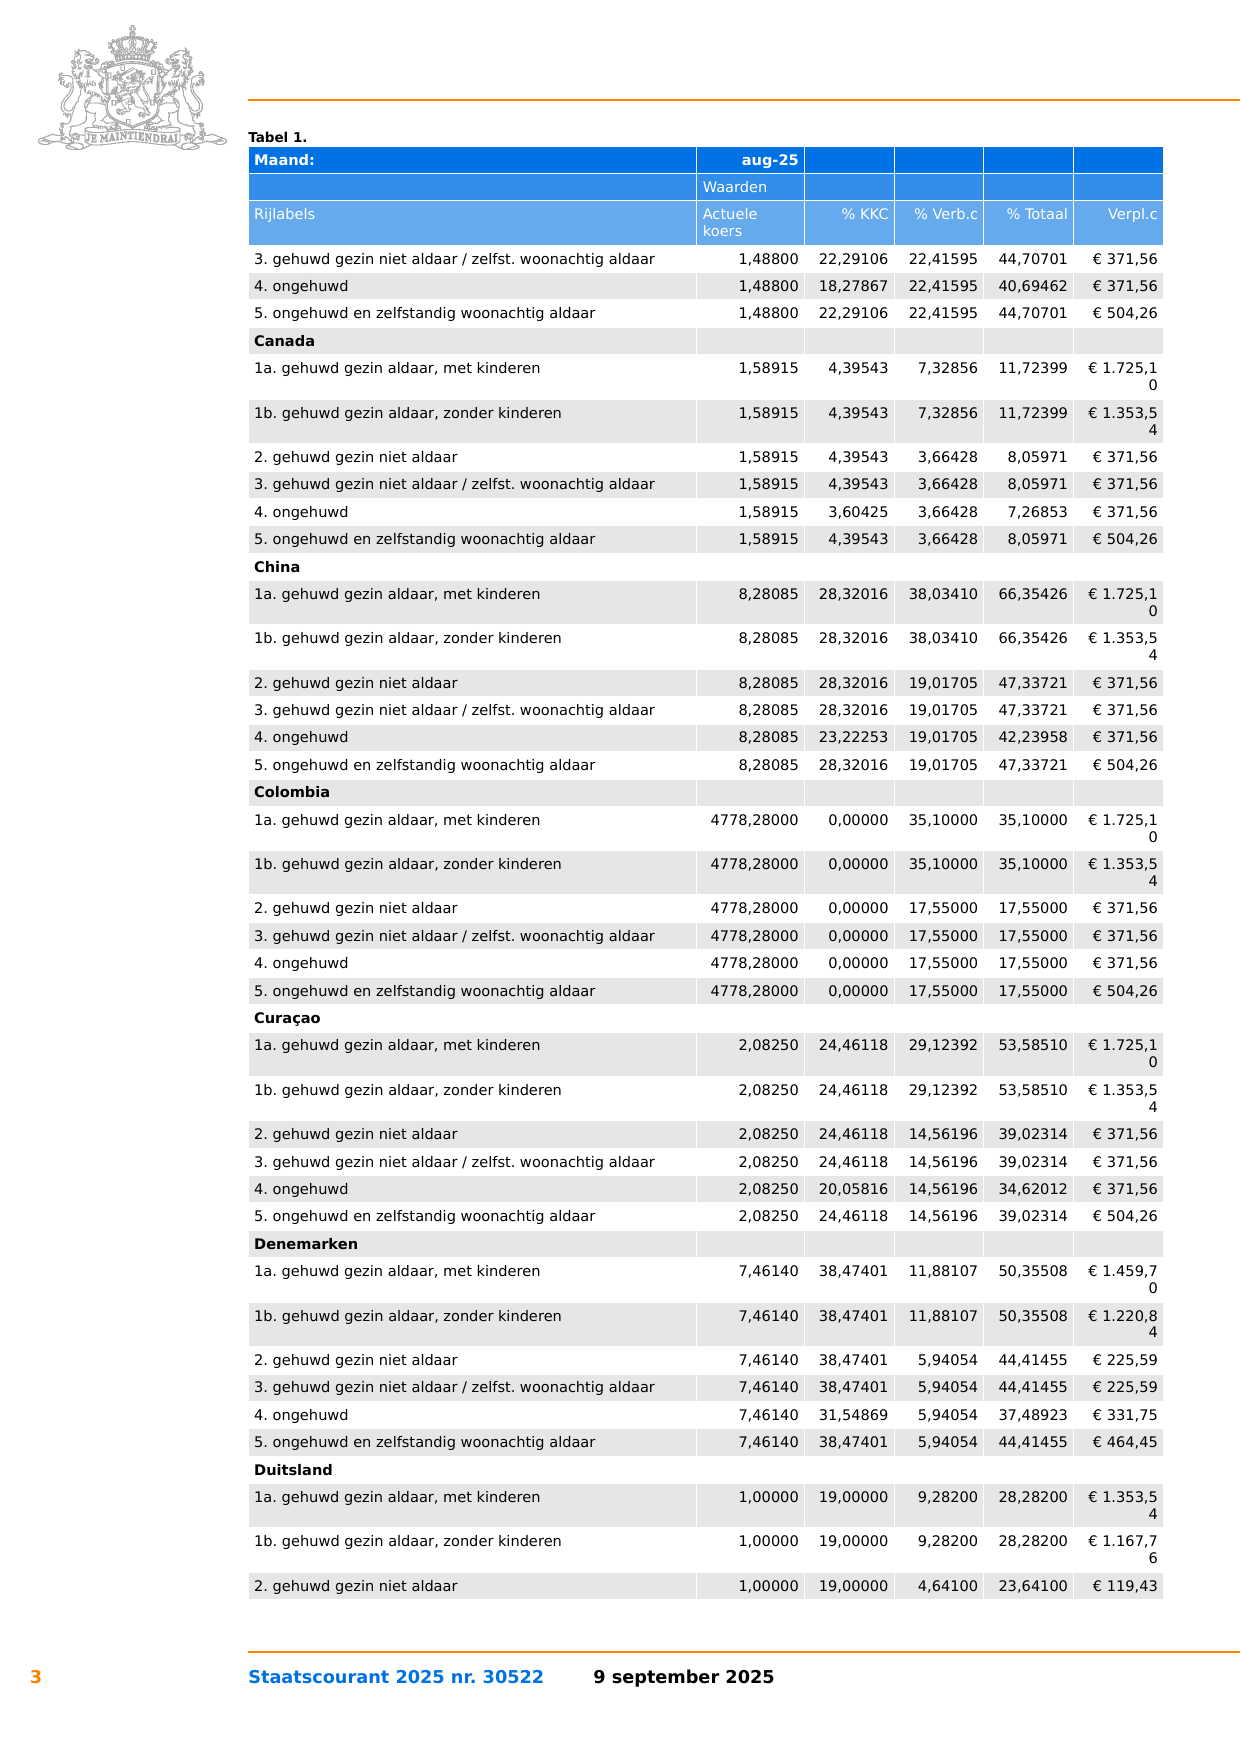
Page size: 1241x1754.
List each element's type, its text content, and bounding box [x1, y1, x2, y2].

table_cell [805, 328, 894, 354]
table_cell 2,08250 [697, 1176, 804, 1202]
table_cell € 225,59 [1074, 1375, 1163, 1401]
table_cell 1a. gehuwd gezin aldaar, met kinderen [249, 1033, 696, 1076]
table_cell [805, 554, 894, 580]
table_cell 28,28200 [984, 1484, 1073, 1527]
table_cell € 1.353,54 [1074, 1484, 1163, 1527]
table_cell 4,39543 [805, 355, 894, 399]
table_cell [984, 174, 1073, 200]
table_cell [1074, 780, 1163, 806]
table_cell % KKC [805, 201, 894, 245]
table_cell € 504,26 [1074, 752, 1163, 778]
table_cell € 1.167,76 [1074, 1529, 1163, 1572]
table_cell 50,35508 [984, 1303, 1073, 1346]
table_cell 38,47401 [805, 1347, 894, 1373]
table_cell [1074, 147, 1163, 173]
table_cell 22,41595 [895, 301, 983, 327]
table_cell [805, 780, 894, 806]
table_cell 38,47401 [805, 1375, 894, 1401]
table_cell 2,08250 [697, 1149, 804, 1175]
table_cell € 371,56 [1074, 1176, 1163, 1202]
table_cell aug-25 [697, 147, 804, 173]
table_cell 7,46140 [697, 1258, 804, 1302]
table_cell 47,33721 [984, 752, 1073, 778]
table_cell [895, 554, 983, 580]
table_cell 0,00000 [805, 923, 894, 949]
table_cell € 1.725,10 [1074, 581, 1163, 624]
table_cell € 1.459,70 [1074, 1258, 1163, 1302]
table_cell 0,00000 [805, 807, 894, 850]
table_cell 1a. gehuwd gezin aldaar, met kinderen [249, 581, 696, 624]
table_cell 17,55000 [984, 923, 1073, 949]
table_cell 3. gehuwd gezin niet aldaar / zelfst. woonachtig aldaar [249, 472, 696, 498]
table_cell € 371,56 [1074, 950, 1163, 977]
table_cell [984, 1457, 1073, 1483]
table_cell € 1.353,54 [1074, 851, 1163, 894]
table_cell [895, 147, 983, 173]
table_cell 4778,28000 [697, 851, 804, 894]
table_cell [805, 147, 894, 173]
table_cell 24,46118 [805, 1121, 894, 1148]
table_cell [805, 1231, 894, 1257]
table_cell € 1.220,84 [1074, 1303, 1163, 1346]
table_cell [984, 328, 1073, 354]
table_cell Waarden [697, 174, 804, 200]
table_cell 5. ongehuwd en zelfstandig woonachtig aldaar [249, 526, 696, 553]
table_cell Curaçao [249, 1005, 696, 1032]
table_cell 5,94054 [895, 1429, 983, 1456]
table_cell 1b. gehuwd gezin aldaar, zonder kinderen [249, 1529, 696, 1572]
table_cell 17,55000 [895, 923, 983, 949]
table_cell € 1.353,54 [1074, 626, 1163, 669]
table_cell 8,28085 [697, 697, 804, 724]
table_cell 14,56196 [895, 1121, 983, 1148]
table_cell 4778,28000 [697, 807, 804, 850]
table_cell 19,01705 [895, 697, 983, 724]
table_cell 9,28200 [895, 1484, 983, 1527]
table_cell [697, 1231, 804, 1257]
table_cell [1074, 1457, 1163, 1483]
table_cell 5. ongehuwd en zelfstandig woonachtig aldaar [249, 752, 696, 778]
table_cell 2. gehuwd gezin niet aldaar [249, 670, 696, 696]
table_cell € 504,26 [1074, 978, 1163, 1004]
table_cell [249, 174, 696, 200]
table_cell € 371,56 [1074, 246, 1163, 272]
table_cell 5,94054 [895, 1402, 983, 1428]
table_cell € 371,56 [1074, 725, 1163, 751]
table_cell 28,32016 [805, 670, 894, 696]
table_cell 8,28085 [697, 626, 804, 669]
table_cell [1074, 174, 1163, 200]
table_cell 1b. gehuwd gezin aldaar, zonder kinderen [249, 1303, 696, 1346]
table_cell 4778,28000 [697, 923, 804, 949]
table_cell Denemarken [249, 1231, 696, 1257]
table_cell 17,55000 [984, 950, 1073, 977]
table_cell 19,00000 [805, 1573, 894, 1599]
table_cell % Verb.c [895, 201, 983, 245]
table_cell € 504,26 [1074, 1204, 1163, 1230]
table_cell 7,46140 [697, 1347, 804, 1373]
table_cell 1b. gehuwd gezin aldaar, zonder kinderen [249, 626, 696, 669]
table_cell € 371,56 [1074, 670, 1163, 696]
table_cell 22,41595 [895, 246, 983, 272]
picture [38, 25, 227, 150]
table_cell 5. ongehuwd en zelfstandig woonachtig aldaar [249, 978, 696, 1004]
table_cell [697, 1005, 804, 1032]
table_cell 2,08250 [697, 1121, 804, 1148]
table_cell [1074, 328, 1163, 354]
table_cell 1,00000 [697, 1529, 804, 1572]
table_cell 17,55000 [984, 896, 1073, 922]
table_cell 8,28085 [697, 670, 804, 696]
table_cell 7,32856 [895, 355, 983, 399]
table_cell € 371,56 [1074, 273, 1163, 299]
table_cell 4. ongehuwd [249, 499, 696, 525]
table_cell 1,58915 [697, 499, 804, 525]
table_cell 3. gehuwd gezin niet aldaar / zelfst. woonachtig aldaar [249, 697, 696, 724]
table_cell 7,32856 [895, 400, 983, 443]
table_cell 28,32016 [805, 752, 894, 778]
table_cell [805, 1005, 894, 1032]
table_cell 4778,28000 [697, 896, 804, 922]
table_cell 3. gehuwd gezin niet aldaar / zelfst. woonachtig aldaar [249, 1375, 696, 1401]
table_cell Colombia [249, 780, 696, 806]
table_cell 66,35426 [984, 626, 1073, 669]
table_cell 35,10000 [984, 851, 1073, 894]
table_cell 17,55000 [895, 978, 983, 1004]
table_cell 23,22253 [805, 725, 894, 751]
table_cell [984, 1231, 1073, 1257]
table_cell 0,00000 [805, 978, 894, 1004]
table_cell 22,41595 [895, 273, 983, 299]
table_cell 23,64100 [984, 1573, 1073, 1599]
table_cell 1,58915 [697, 400, 804, 443]
table_cell € 371,56 [1074, 896, 1163, 922]
table_cell 11,72399 [984, 400, 1073, 443]
table_cell 1,58915 [697, 472, 804, 498]
table_cell 53,58510 [984, 1077, 1073, 1120]
table_cell 3. gehuwd gezin niet aldaar / zelfst. woonachtig aldaar [249, 246, 696, 272]
table_cell [895, 1231, 983, 1257]
table_cell 3,60425 [805, 499, 894, 525]
table_cell 2,08250 [697, 1077, 804, 1120]
table_cell € 1.725,10 [1074, 807, 1163, 850]
table_cell 4,39543 [805, 526, 894, 553]
table_cell 7,46140 [697, 1375, 804, 1401]
table_cell 1b. gehuwd gezin aldaar, zonder kinderen [249, 400, 696, 443]
table_cell 4,39543 [805, 400, 894, 443]
table_cell 14,56196 [895, 1149, 983, 1175]
table_cell 44,70701 [984, 301, 1073, 327]
table_cell 1a. gehuwd gezin aldaar, met kinderen [249, 355, 696, 399]
table_cell 19,01705 [895, 725, 983, 751]
table_cell 53,58510 [984, 1033, 1073, 1076]
table_cell [895, 1457, 983, 1483]
table_cell 4. ongehuwd [249, 1402, 696, 1428]
table_cell % Totaal [984, 201, 1073, 245]
table_cell 50,35508 [984, 1258, 1073, 1302]
table_cell 1,48800 [697, 273, 804, 299]
table_cell 44,41455 [984, 1375, 1073, 1401]
table_cell 2. gehuwd gezin niet aldaar [249, 896, 696, 922]
table_cell € 371,56 [1074, 697, 1163, 724]
table_header Tabel 1. [248, 130, 1163, 146]
table_cell 7,46140 [697, 1429, 804, 1456]
table_cell 5. ongehuwd en zelfstandig woonachtig aldaar [249, 1429, 696, 1456]
table_cell 42,23958 [984, 725, 1073, 751]
table_cell 38,47401 [805, 1429, 894, 1456]
table_cell 4,39543 [805, 472, 894, 498]
table_cell 3,66428 [895, 526, 983, 553]
table_cell 1a. gehuwd gezin aldaar, met kinderen [249, 807, 696, 850]
table_cell 7,46140 [697, 1303, 804, 1346]
table_cell 38,03410 [895, 626, 983, 669]
table_cell 1,00000 [697, 1484, 804, 1527]
table_cell 17,55000 [895, 950, 983, 977]
table_cell 38,47401 [805, 1258, 894, 1302]
table_cell 8,05971 [984, 526, 1073, 553]
table_cell 28,32016 [805, 581, 894, 624]
table_cell 3,66428 [895, 444, 983, 471]
table_cell 8,28085 [697, 725, 804, 751]
table_cell 5. ongehuwd en zelfstandig woonachtig aldaar [249, 301, 696, 327]
table_cell 8,28085 [697, 752, 804, 778]
table_cell 39,02314 [984, 1121, 1073, 1148]
table_cell Maand: [249, 147, 696, 173]
table_cell 2. gehuwd gezin niet aldaar [249, 1573, 696, 1599]
table_cell 44,41455 [984, 1429, 1073, 1456]
table_cell 39,02314 [984, 1204, 1073, 1230]
table_cell 4. ongehuwd [249, 1176, 696, 1202]
table_cell € 119,43 [1074, 1573, 1163, 1599]
table_cell € 504,26 [1074, 301, 1163, 327]
table_cell € 225,59 [1074, 1347, 1163, 1373]
table_cell 4778,28000 [697, 950, 804, 977]
table_cell € 1.353,54 [1074, 400, 1163, 443]
table_cell China [249, 554, 696, 580]
table_cell 1,48800 [697, 246, 804, 272]
table_cell 39,02314 [984, 1149, 1073, 1175]
table_cell 1a. gehuwd gezin aldaar, met kinderen [249, 1484, 696, 1527]
table_cell 20,05816 [805, 1176, 894, 1202]
table_cell 5. ongehuwd en zelfstandig woonachtig aldaar [249, 1204, 696, 1230]
table_cell 7,26853 [984, 499, 1073, 525]
table_cell 1,58915 [697, 444, 804, 471]
table_cell € 504,26 [1074, 526, 1163, 553]
table_cell 5,94054 [895, 1347, 983, 1373]
table_cell 0,00000 [805, 950, 894, 977]
table_cell 19,00000 [805, 1484, 894, 1527]
table_cell 17,55000 [895, 896, 983, 922]
table_cell [984, 1005, 1073, 1032]
table_cell [984, 554, 1073, 580]
table_cell 22,29106 [805, 301, 894, 327]
table_cell € 371,56 [1074, 499, 1163, 525]
table_cell 24,46118 [805, 1149, 894, 1175]
table_cell 19,01705 [895, 670, 983, 696]
table_cell 11,88107 [895, 1258, 983, 1302]
table_cell 0,00000 [805, 896, 894, 922]
table_cell Actuele koers [697, 201, 804, 245]
table_cell 4. ongehuwd [249, 725, 696, 751]
table_cell € 1.725,10 [1074, 355, 1163, 399]
table_cell 4. ongehuwd [249, 273, 696, 299]
table_cell Canada [249, 328, 696, 354]
table_cell Duitsland [249, 1457, 696, 1483]
table_cell 2. gehuwd gezin niet aldaar [249, 1121, 696, 1148]
table_cell 29,12392 [895, 1077, 983, 1120]
table_cell 31,54869 [805, 1402, 894, 1428]
table_cell 3. gehuwd gezin niet aldaar / zelfst. woonachtig aldaar [249, 923, 696, 949]
table_cell 1a. gehuwd gezin aldaar, met kinderen [249, 1258, 696, 1302]
table_cell Rijlabels [249, 201, 696, 245]
table_cell 17,55000 [984, 978, 1073, 1004]
table_cell 37,48923 [984, 1402, 1073, 1428]
table_cell 1b. gehuwd gezin aldaar, zonder kinderen [249, 1077, 696, 1120]
table_cell 40,69462 [984, 273, 1073, 299]
table_cell [895, 780, 983, 806]
table_cell 35,10000 [895, 807, 983, 850]
table_cell 29,12392 [895, 1033, 983, 1076]
table_cell € 371,56 [1074, 1149, 1163, 1175]
table_cell [697, 554, 804, 580]
table_cell 35,10000 [984, 807, 1073, 850]
table_cell 2. gehuwd gezin niet aldaar [249, 444, 696, 471]
table_cell [805, 1457, 894, 1483]
table_cell [984, 147, 1073, 173]
table_cell [1074, 554, 1163, 580]
table_cell Verpl.c [1074, 201, 1163, 245]
table_cell 24,46118 [805, 1033, 894, 1076]
table_cell [697, 1457, 804, 1483]
table_cell [895, 174, 983, 200]
table_cell 8,05971 [984, 444, 1073, 471]
table_cell [895, 1005, 983, 1032]
table_cell 3,66428 [895, 499, 983, 525]
table_cell € 371,56 [1074, 444, 1163, 471]
table_cell [1074, 1005, 1163, 1032]
table_cell 18,27867 [805, 273, 894, 299]
table_cell 5,94054 [895, 1375, 983, 1401]
table_cell 44,41455 [984, 1347, 1073, 1373]
table_cell 4,64100 [895, 1573, 983, 1599]
table_cell 28,32016 [805, 626, 894, 669]
table_cell 2,08250 [697, 1033, 804, 1076]
table_cell 3,66428 [895, 472, 983, 498]
table_cell 1b. gehuwd gezin aldaar, zonder kinderen [249, 851, 696, 894]
table_cell 28,28200 [984, 1529, 1073, 1572]
table_cell 38,47401 [805, 1303, 894, 1346]
table_cell 4,39543 [805, 444, 894, 471]
table_cell 2,08250 [697, 1204, 804, 1230]
table_cell 28,32016 [805, 697, 894, 724]
table_cell € 1.353,54 [1074, 1077, 1163, 1120]
table_cell [805, 174, 894, 200]
table_cell 7,46140 [697, 1402, 804, 1428]
table_cell 11,72399 [984, 355, 1073, 399]
table_cell 11,88107 [895, 1303, 983, 1346]
table_cell € 371,56 [1074, 923, 1163, 949]
table_cell 2. gehuwd gezin niet aldaar [249, 1347, 696, 1373]
table_cell € 1.725,10 [1074, 1033, 1163, 1076]
table_cell 66,35426 [984, 581, 1073, 624]
table_cell 24,46118 [805, 1077, 894, 1120]
table_cell 24,46118 [805, 1204, 894, 1230]
table_cell 35,10000 [895, 851, 983, 894]
table_cell 19,00000 [805, 1529, 894, 1572]
table_cell [697, 328, 804, 354]
table_cell 0,00000 [805, 851, 894, 894]
table_cell 1,48800 [697, 301, 804, 327]
table_cell 22,29106 [805, 246, 894, 272]
table_cell [697, 780, 804, 806]
table_cell 8,05971 [984, 472, 1073, 498]
table_cell 47,33721 [984, 697, 1073, 724]
table_cell € 331,75 [1074, 1402, 1163, 1428]
table_cell 1,00000 [697, 1573, 804, 1599]
table_cell 14,56196 [895, 1176, 983, 1202]
table_cell [984, 780, 1073, 806]
table_cell 38,03410 [895, 581, 983, 624]
table_cell 14,56196 [895, 1204, 983, 1230]
table_cell 34,62012 [984, 1176, 1073, 1202]
table_cell 19,01705 [895, 752, 983, 778]
table_cell 9,28200 [895, 1529, 983, 1572]
table_cell 8,28085 [697, 581, 804, 624]
table_cell 4. ongehuwd [249, 950, 696, 977]
table_cell 1,58915 [697, 526, 804, 553]
table_cell [1074, 1231, 1163, 1257]
table_cell 3. gehuwd gezin niet aldaar / zelfst. woonachtig aldaar [249, 1149, 696, 1175]
table_cell 44,70701 [984, 246, 1073, 272]
table_cell 1,58915 [697, 355, 804, 399]
table_cell € 371,56 [1074, 472, 1163, 498]
table_cell € 371,56 [1074, 1121, 1163, 1148]
table_cell € 464,45 [1074, 1429, 1163, 1456]
table_cell 47,33721 [984, 670, 1073, 696]
table_cell 4778,28000 [697, 978, 804, 1004]
table_cell [895, 328, 983, 354]
